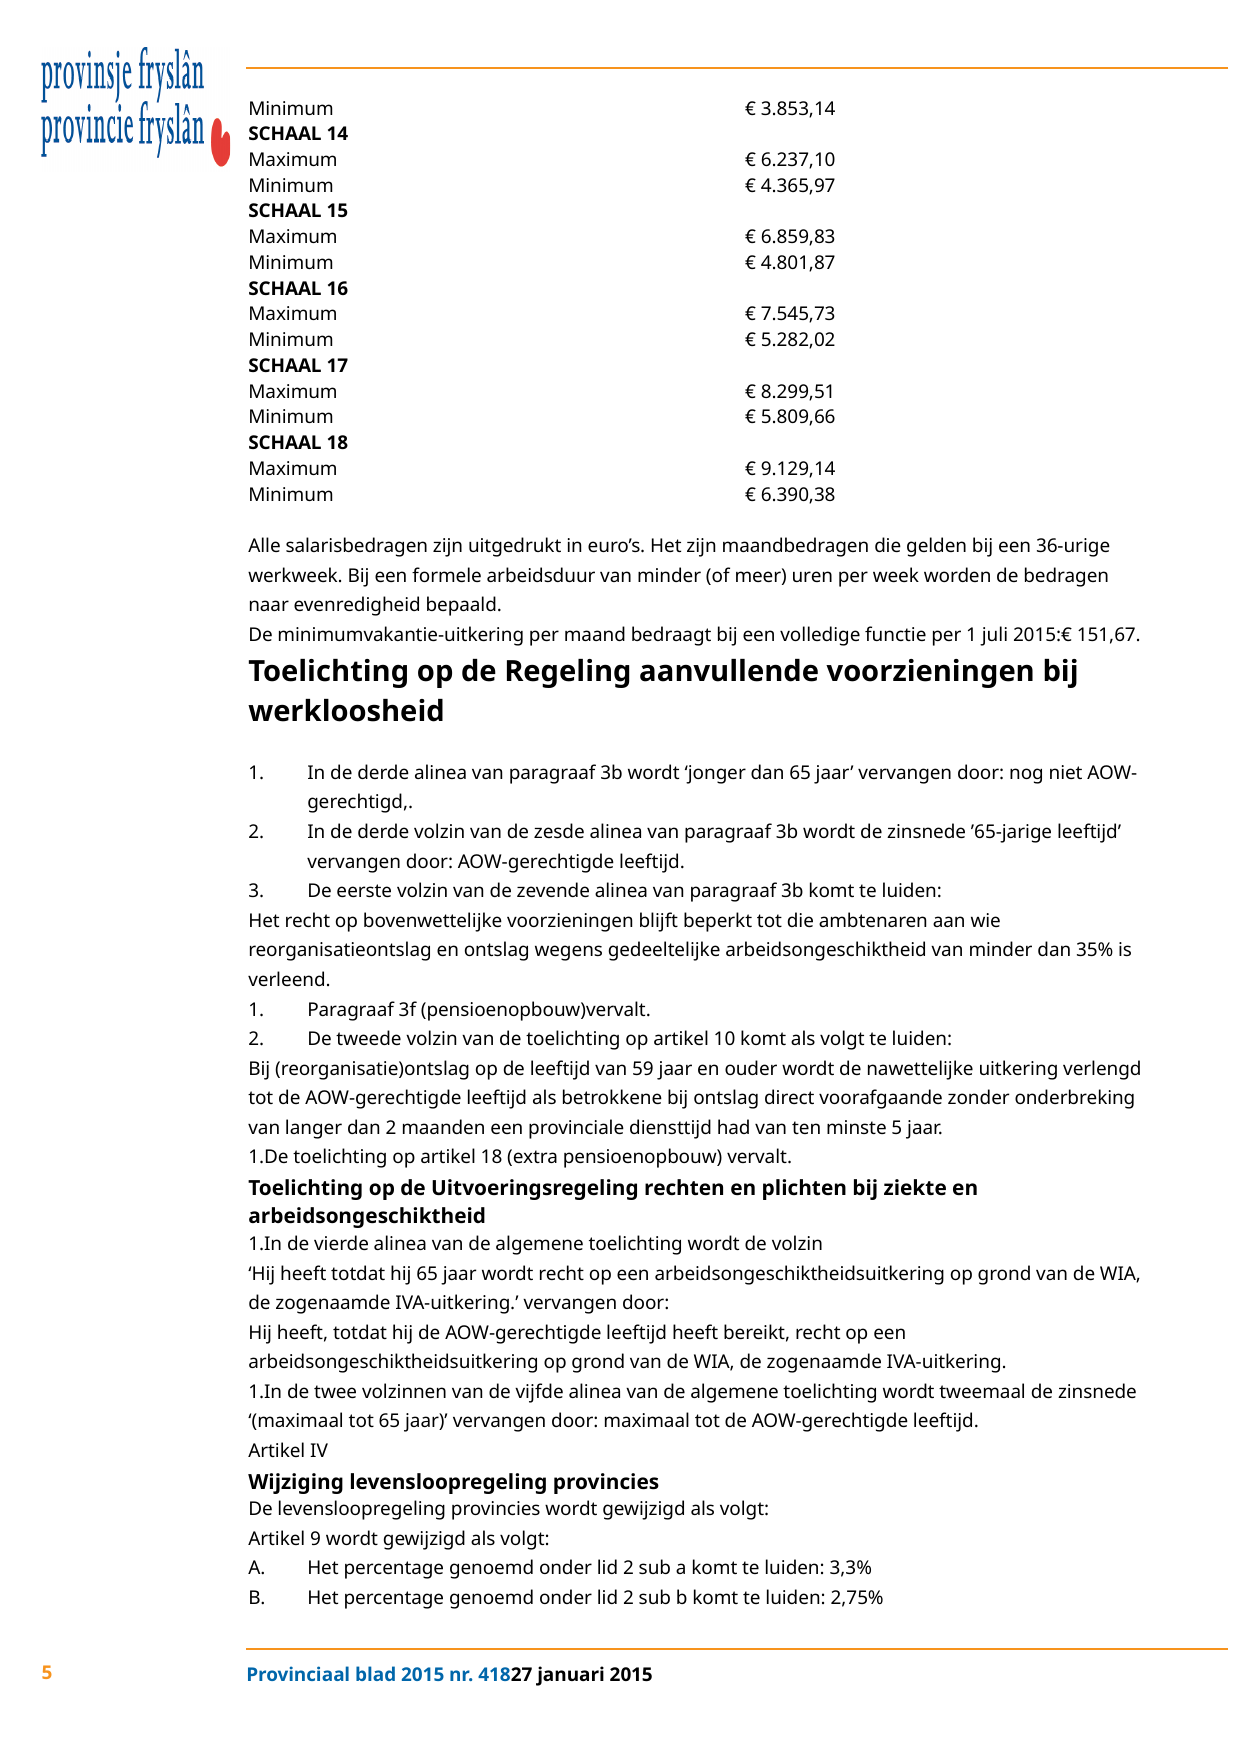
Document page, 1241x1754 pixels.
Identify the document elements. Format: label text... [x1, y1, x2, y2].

text Artikel 9 wordt gewijzigd als volgt: [248, 1525, 1152, 1551]
table_cell Minimum [248, 326, 745, 352]
table_cell € 9.129,14 [745, 455, 1152, 481]
table_cell € 4.801,87 [745, 249, 1152, 275]
table_cell [745, 275, 1152, 301]
list In de derde alinea van paragraaf 3b wordt ‘jonger dan 65 jaar’ vervangen door: nog niet AOW-gerechtigd,. [248, 759, 1152, 814]
list Het percentage genoemd onder lid 2 sub a komt te luiden: 3,3% [248, 1554, 1152, 1580]
text 1.De toelichting op artikel 18 (extra pensioenopbouw) vervalt. [248, 1144, 1152, 1169]
table_cell € 7.545,73 [745, 301, 1152, 326]
table_cell SCHAAL 16 [248, 275, 745, 301]
text De levensloopregeling provincies wordt gewijzigd als volgt: [248, 1495, 1152, 1521]
table_cell Maximum [248, 146, 745, 172]
text Toelichting op de Regeling aanvullende voorzieningen bij werkloosheid [248, 651, 1152, 730]
table_cell Minimum [248, 249, 745, 275]
table_cell € 8.299,51 [745, 378, 1152, 403]
table_cell Maximum [248, 224, 745, 249]
table_cell € 4.365,97 [745, 172, 1152, 198]
list In de derde volzin van de zesde alinea van paragraaf 3b wordt de zinsnede ’65-jarige leeftijd’ vervangen door: AOW-gerechtigde leeftijd. [248, 818, 1152, 873]
text Toelichting op de Uitvoeringsregeling rechten en plichten bij ziekte en arbeidsongeschiktheid [248, 1173, 1152, 1230]
list Het percentage genoemd onder lid 2 sub b komt te luiden: 2,75% [248, 1584, 1152, 1610]
table_cell € 5.282,02 [745, 326, 1152, 352]
text Het recht op bovenwettelijke voorzieningen blijft beperkt tot die ambtenaren aan wie reorganisatieontslag en ontslag wegens gedeeltelijke arbeidsongeschiktheid van minder dan 35% is verleend. [248, 907, 1152, 992]
table_cell SCHAAL 15 [248, 198, 745, 223]
text Artikel IV [248, 1437, 1152, 1463]
table_cell SCHAAL 17 [248, 352, 745, 378]
table_cell € 5.809,66 [745, 404, 1152, 429]
table_cell SCHAAL 14 [248, 121, 745, 146]
text 1.In de twee volzinnen van de vijfde alinea van de algemene toelichting wordt tweemaal de zinsnede ‘(maximaal tot 65 jaar)’ vervangen door: maximaal tot de AOW-gerechtigde leeftijd. [248, 1378, 1152, 1433]
table_cell [745, 352, 1152, 378]
text Bij (reorganisatie)ontslag op de leeftijd van 59 jaar en ouder wordt de nawettelijke uitkering verlengd tot de AOW-gerechtigde leeftijd als betrokkene bij ontslag direct voorafgaande zonder onderbreking van langer dan 2 maanden een provinciale diensttijd had van ten minste 5 jaar. [248, 1055, 1152, 1140]
table_cell Minimum [248, 481, 745, 506]
table_cell [745, 198, 1152, 223]
table_cell SCHAAL 18 [248, 429, 745, 455]
picture [41, 47, 231, 172]
list De eerste volzin van de zevende alinea van paragraaf 3b komt te luiden: [248, 877, 1152, 903]
table_cell Maximum [248, 455, 745, 481]
table_cell Minimum [248, 172, 745, 198]
table_cell Minimum [248, 95, 745, 121]
table_cell [745, 121, 1152, 146]
table_cell Maximum [248, 301, 745, 326]
text Hij heeft, totdat hij de AOW-gerechtigde leeftijd heeft bereikt, recht op een arbeidsongeschiktheidsuitkering op grond van de WIA, de zogenaamde IVA-uitkering. [248, 1319, 1152, 1374]
text De minimumvakantie-uitkering per maand bedraagt bij een volledige functie per 1 juli 2015:€ 151,67. [248, 621, 1152, 647]
table_cell Maximum [248, 378, 745, 403]
table_cell € 6.237,10 [745, 146, 1152, 172]
text Alle salarisbedragen zijn uitgedrukt in euro’s. Het zijn maandbedragen die gelden bij een 36-urige werkweek. Bij een formele arbeidsduur van minder (of meer) uren per week worden de bedragen naar evenredigheid bepaald. [248, 532, 1152, 617]
table_cell € 6.859,83 [745, 224, 1152, 249]
text 1.In de vierde alinea van de algemene toelichting wordt de volzin [248, 1230, 1152, 1256]
table_cell € 3.853,14 [745, 95, 1152, 121]
list Paragraaf 3f (pensioenopbouw)vervalt. [248, 996, 1152, 1021]
table_cell € 6.390,38 [745, 481, 1152, 506]
text Wijziging levensloopregeling provincies [248, 1467, 1152, 1495]
text ‘Hij heeft totdat hij 65 jaar wordt recht op een arbeidsongeschiktheidsuitkering op grond van de WIA, de zogenaamde IVA-uitkering.’ vervangen door: [248, 1260, 1152, 1315]
list De tweede volzin van de toelichting op artikel 10 komt als volgt te luiden: [248, 1025, 1152, 1051]
table_cell Minimum [248, 404, 745, 429]
table_cell [745, 429, 1152, 455]
